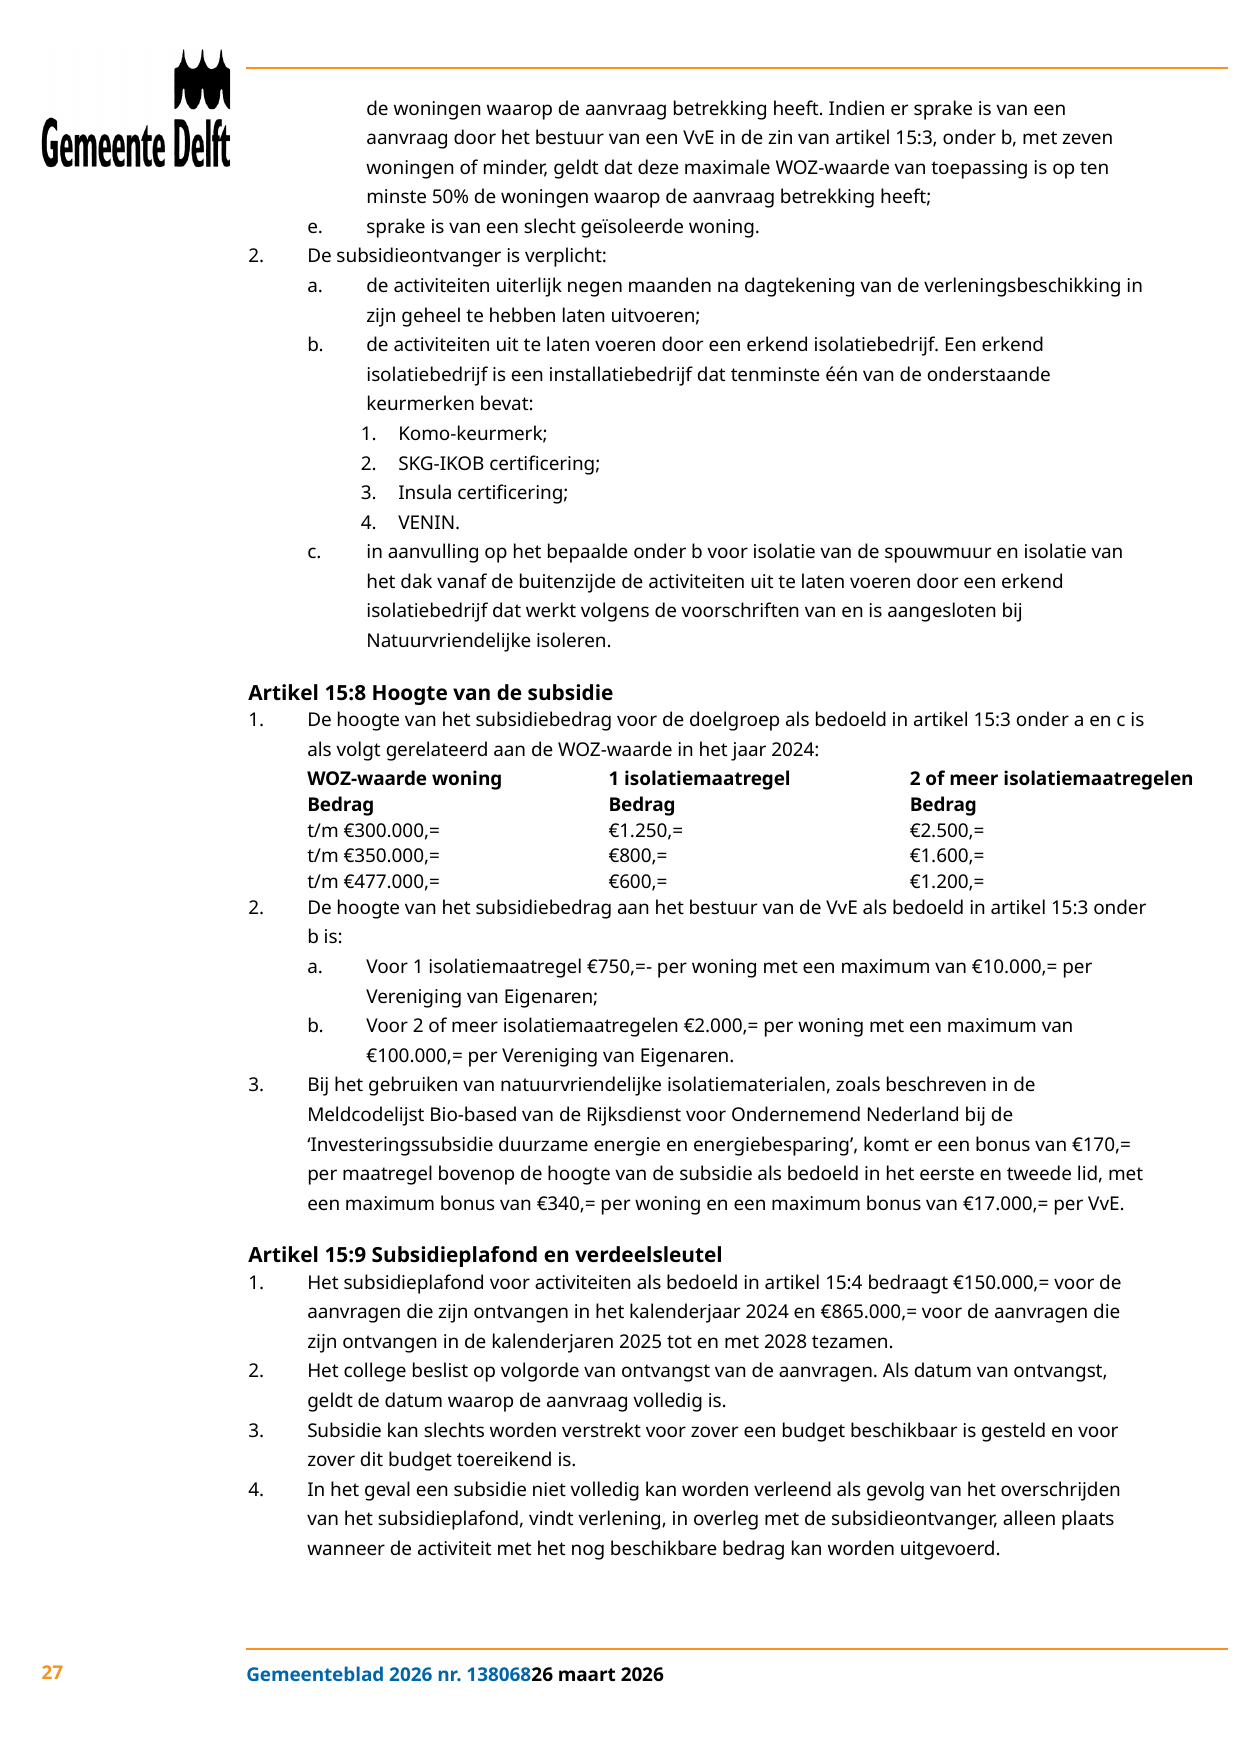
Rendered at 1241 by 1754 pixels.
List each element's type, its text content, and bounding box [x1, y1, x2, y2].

list de woningen waarop de aanvraag betrekking heeft. Indien er sprake is van een aanvraag door het bestuur van een VvE in de zin van artikel 15:3, onder b, met zeven woningen of minder, geldt dat deze maximale WOZ-waarde van toepassing is op ten minste 50% de woningen waarop de aanvraag betrekking heeft; [307, 95, 1152, 209]
table_header 1 isolatiemaatregel [608, 765, 909, 791]
table_cell €1.250,= [608, 817, 909, 843]
table_cell Bedrag [910, 791, 1211, 817]
list De subsidieontvanger is verplicht: [248, 243, 1152, 268]
list Voor 1 isolatiemaatregel €750,=- per woning met een maximum van €10.000,= per Vereniging van Eigenaren; [307, 953, 1152, 1009]
list Insula certificering; [361, 479, 1152, 505]
list De hoogte van het subsidiebedrag voor de doelgroep als bedoeld in artikel 15:3 onder a en c is als volgt gerelateerd aan de WOZ-waarde in het jaar 2024: [248, 706, 1152, 761]
table_cell €1.200,= [910, 868, 1211, 894]
list de activiteiten uiterlijk negen maanden na dagtekening van de verleningsbeschikking in zijn geheel te hebben laten uitvoeren; [307, 272, 1152, 328]
list de activiteiten uit te laten voeren door een erkend isolatiebedrijf. Een erkend isolatiebedrijf is een installatiebedrijf dat tenminste één van de onderstaande keurmerken bevat: [307, 331, 1152, 416]
list sprake is van een slecht geïsoleerde woning. [307, 213, 1152, 239]
list VENIN. [361, 509, 1152, 535]
table_cell Bedrag [307, 791, 608, 817]
list De hoogte van het subsidiebedrag aan het bestuur van de VvE als bedoeld in artikel 15:3 onder b is: [248, 894, 1152, 949]
table_header 2 of meer isolatiemaatregelen [910, 765, 1211, 791]
table_cell t/m €350.000,= [307, 843, 608, 868]
table_cell €600,= [608, 868, 909, 894]
list SKG-IKOB certificering; [361, 450, 1152, 476]
list Subsidie kan slechts worden verstrekt voor zover een budget beschikbaar is gesteld en voor zover dit budget toereikend is. [248, 1417, 1152, 1472]
text Artikel 15:9 Subsidieplafond en verdeelsleutel [248, 1240, 1152, 1269]
list in aanvulling op het bepaalde onder b voor isolatie van de spouwmuur en isolatie van het dak vanaf de buitenzijde de activiteiten uit te laten voeren door een erkend isolatiebedrijf dat werkt volgens de voorschriften van en is aangesloten bij Natuurvriendelijke isoleren. [307, 538, 1152, 653]
list In het geval een subsidie niet volledig kan worden verleend als gevolg van het overschrijden van het subsidieplafond, vindt verlening, in overleg met de subsidieontvanger, alleen plaats wanneer de activiteit met het nog beschikbare bedrag kan worden uitgevoerd. [248, 1476, 1152, 1561]
list Bij het gebruiken van natuurvriendelijke isolatiematerialen, zoals beschreven in de Meldcodelijst Bio-based van de Rijksdienst voor Ondernemend Nederland bij de ‘Investeringssubsidie duurzame energie en energiebesparing’, komt er een bonus van €170,= per maatregel bovenop de hoogte van de subsidie als bedoeld in het eerste en tweede lid, met een maximum bonus van €340,= per woning en een maximum bonus van €17.000,= per VvE. [248, 1072, 1152, 1216]
table_cell Bedrag [608, 791, 909, 817]
table_cell t/m €477.000,= [307, 868, 608, 894]
picture [41, 47, 231, 172]
table_header WOZ-waarde woning [307, 765, 608, 791]
list Het subsidieplafond voor activiteiten als bedoeld in artikel 15:4 bedraagt €150.000,= voor de aanvragen die zijn ontvangen in het kalenderjaar 2024 en €865.000,= voor de aanvragen die zijn ontvangen in de kalenderjaren 2025 tot en met 2028 tezamen. [248, 1269, 1152, 1354]
list Komo-keurmerk; [361, 420, 1152, 446]
list Voor 2 of meer isolatiemaatregelen €2.000,= per woning met een maximum van €100.000,= per Vereniging van Eigenaren. [307, 1012, 1152, 1068]
text Artikel 15:8 Hoogte van de subsidie [248, 678, 1152, 706]
table_cell €2.500,= [910, 817, 1211, 843]
list Het college beslist op volgorde van ontvangst van de aanvragen. Als datum van ontvangst, geldt de datum waarop de aanvraag volledig is. [248, 1358, 1152, 1413]
table_cell €1.600,= [910, 843, 1211, 868]
table_cell t/m €300.000,= [307, 817, 608, 843]
table_cell €800,= [608, 843, 909, 868]
